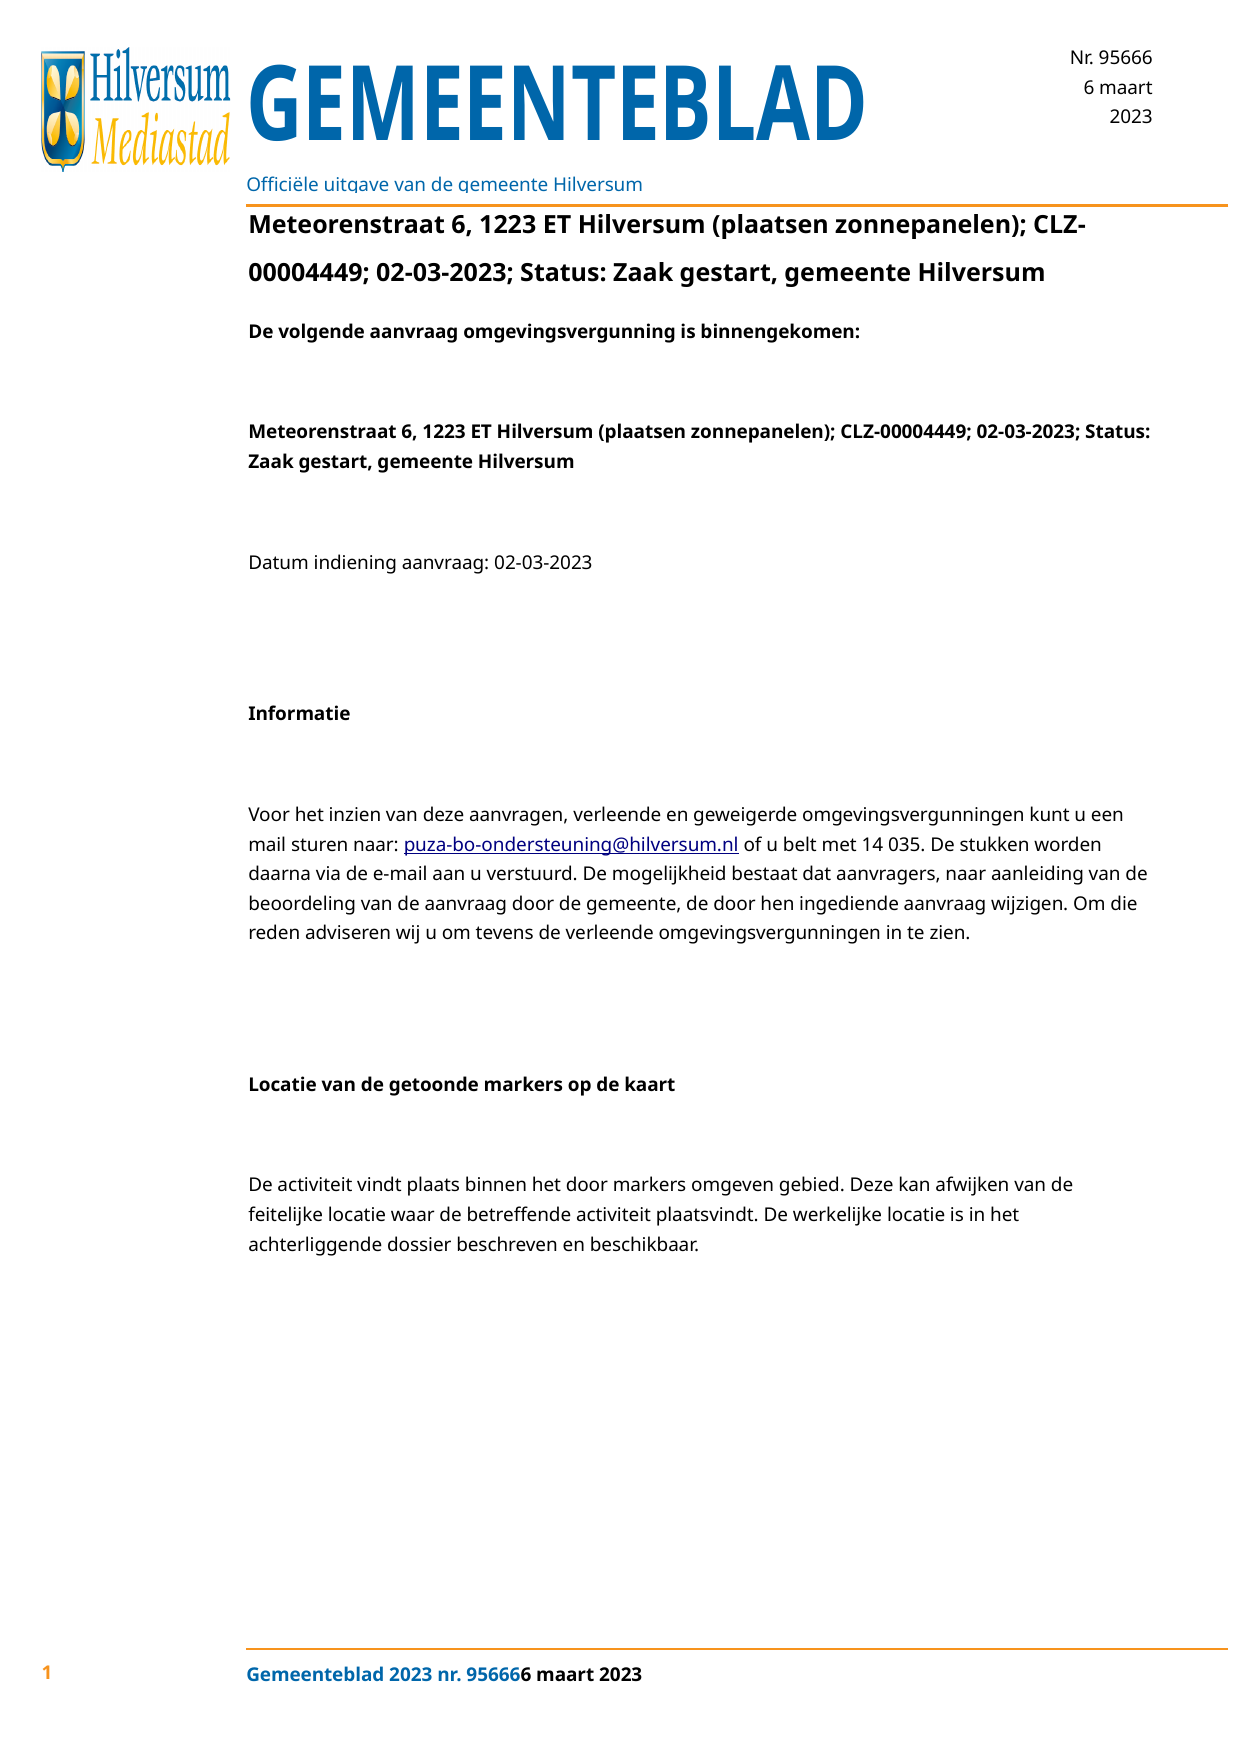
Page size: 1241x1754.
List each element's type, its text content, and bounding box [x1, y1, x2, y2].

text Meteorenstraat 6, 1223 ET Hilversum (plaatsen zonnepanelen); CLZ-00004449; 02-03-2023; Status: Zaak gestart, gemeente Hilversum [248, 419, 1152, 474]
text Informatie [248, 700, 1152, 726]
picture [41, 47, 231, 172]
text De volgende aanvraag omgevingsvergunning is binnengekomen: [248, 318, 1152, 344]
text De activiteit vindt plaats binnen het door markers omgeven gebied. Deze kan afwijken van de feitelijke locatie waar de betreffende activiteit plaatsvindt. De werkelijke locatie is in het achterliggende dossier beschreven en beschikbaar. [248, 1172, 1152, 1257]
text Datum indiening aanvraag: 02-03-2023 [248, 549, 1152, 575]
text Voor het inzien van deze aanvragen, verleende en geweigerde omgevingsvergunningen kunt u een mail sturen naar: puza-bo-ondersteuning@hilversum.nl of u belt met 14 035. De stukken worden daarna via de e-mail aan u verstuurd. De mogelijkheid bestaat dat aanvragers, naar aanleiding van de beoordeling van de aanvraag door de gemeente, de door hen ingediende aanvraag wijzigen. Om die reden adviseren wij u om tevens de verleende omgevingsvergunningen in te zien. [248, 801, 1152, 945]
text Locatie van de getoonde markers op de kaart [248, 1071, 1152, 1097]
text Meteorenstraat 6, 1223 ET Hilversum (plaatsen zonnepanelen); CLZ-00004449; 02-03-2023; Status: Zaak gestart, gemeente Hilversum [248, 207, 1152, 288]
